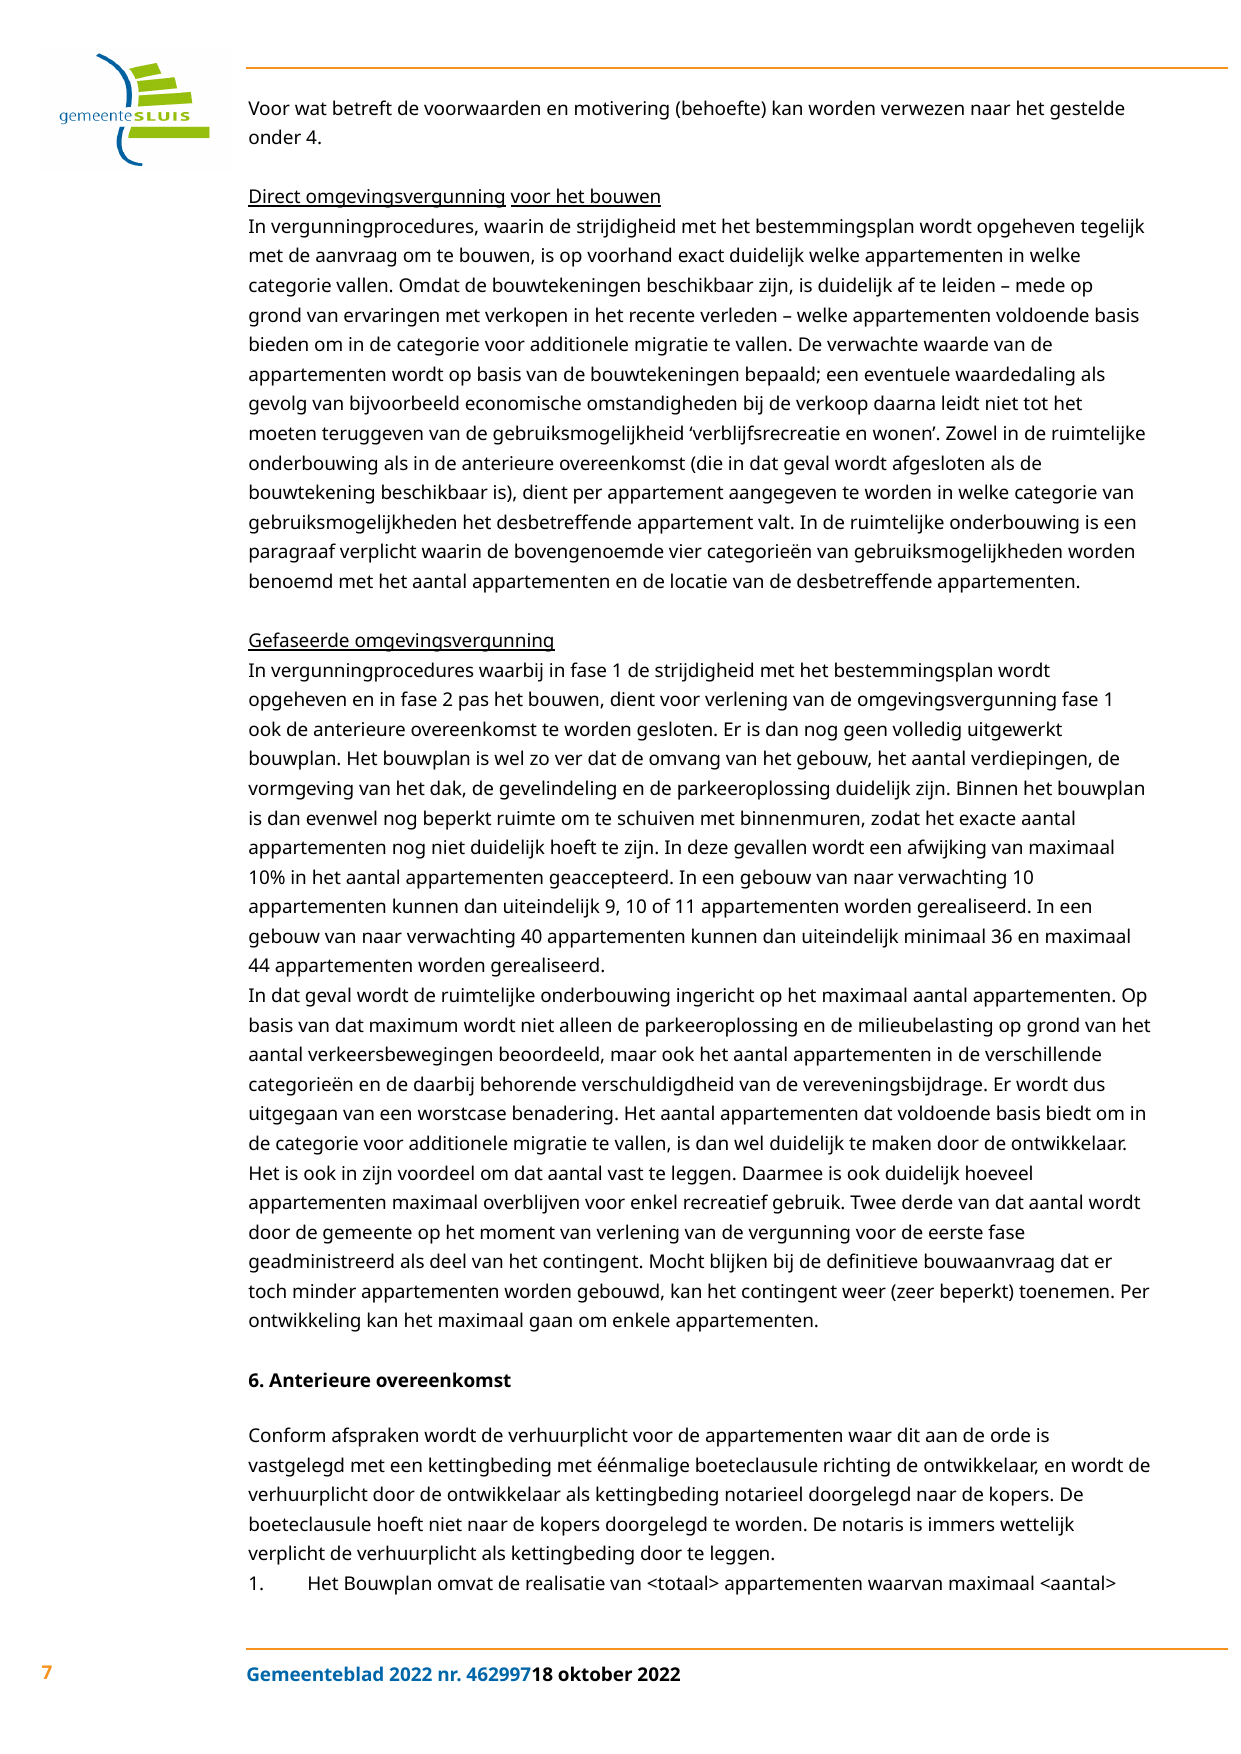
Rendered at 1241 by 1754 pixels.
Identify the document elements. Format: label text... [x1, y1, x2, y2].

text In dat geval wordt de ruimtelijke onderbouwing ingericht op het maximaal aantal appartementen. Op basis van dat maximum wordt niet alleen de parkeeroplossing en de milieubelasting op grond van het aantal verkeersbewegingen beoordeeld, maar ook het aantal appartementen in de verschillende categorieën en de daarbij behorende verschuldigdheid van de vereveningsbijdrage. Er wordt dus uitgegaan van een worstcase benadering. Het aantal appartementen dat voldoende basis biedt om in de categorie voor additionele migratie te vallen, is dan wel duidelijk te maken door de ontwikkelaar. Het is ook in zijn voordeel om dat aantal vast te leggen. Daarmee is ook duidelijk hoeveel appartementen maximaal overblijven voor enkel recreatief gebruik. Twee derde van dat aantal wordt door de gemeente op het moment van verlening van de vergunning voor de eerste fase geadministreerd als deel van het contingent. Mocht blijken bij de definitieve bouwaanvraag dat er toch minder appartementen worden gebouwd, kan het contingent weer (zeer beperkt) toenemen. Per ontwikkeling kan het maximaal gaan om enkele appartementen. [248, 982, 1152, 1333]
text Voor wat betreft de voorwaarden en motivering (behoefte) kan worden verwezen naar het gestelde onder 4. [248, 95, 1152, 150]
text In vergunningprocedures waarbij in fase 1 de strijdigheid met het bestemmingsplan wordt opgeheven en in fase 2 pas het bouwen, dient voor verlening van de omgevingsvergunning fase 1 ook de anterieure overeenkomst te worden gesloten. Er is dan nog geen volledig uitgewerkt bouwplan. Het bouwplan is wel zo ver dat de omvang van het gebouw, het aantal verdiepingen, de vormgeving van het dak, de gevelindeling en de parkeeroplossing duidelijk zijn. Binnen het bouwplan is dan evenwel nog beperkt ruimte om te schuiven met binnenmuren, zodat het exacte aantal appartementen nog niet duidelijk hoeft te zijn. In deze gevallen wordt een afwijking van maximaal 10% in het aantal appartementen geaccepteerd. In een gebouw van naar verwachting 10 appartementen kunnen dan uiteindelijk 9, 10 of 11 appartementen worden gerealiseerd. In een gebouw van naar verwachting 40 appartementen kunnen dan uiteindelijk minimaal 36 en maximaal 44 appartementen worden gerealiseerd. [248, 657, 1152, 978]
text Conform afspraken wordt de verhuurplicht voor de appartementen waar dit aan de orde is vastgelegd met een kettingbeding met éénmalige boeteclausule richting de ontwikkelaar, en wordt de verhuurplicht door de ontwikkelaar als kettingbeding notarieel doorgelegd naar de kopers. De boeteclausule hoeft niet naar de kopers doorgelegd te worden. De notaris is immers wettelijk verplicht de verhuurplicht als kettingbeding door te leggen. [248, 1422, 1152, 1566]
text Gefaseerde omgevingsvergunning [248, 627, 1152, 653]
picture [41, 47, 231, 172]
text 6. Anterieure overeenkomst [248, 1367, 1152, 1393]
text Direct omgevingsvergunning voor het bouwen [248, 183, 1152, 209]
list Het Bouwplan omvat de realisatie van <totaal> appartementen waarvan maximaal <aantal> [248, 1570, 1152, 1596]
text In vergunningprocedures, waarin de strijdigheid met het bestemmingsplan wordt opgeheven tegelijk met de aanvraag om te bouwen, is op voorhand exact duidelijk welke appartementen in welke categorie vallen. Omdat de bouwtekeningen beschikbaar zijn, is duidelijk af te leiden – mede op grond van ervaringen met verkopen in het recente verleden – welke appartementen voldoende basis bieden om in de categorie voor additionele migratie te vallen. De verwachte waarde van de appartementen wordt op basis van de bouwtekeningen bepaald; een eventuele waardedaling als gevolg van bijvoorbeeld economische omstandigheden bij de verkoop daarna leidt niet tot het moeten teruggeven van de gebruiksmogelijkheid ‘verblijfsrecreatie en wonen’. Zowel in de ruimtelijke onderbouwing als in de anterieure overeenkomst (die in dat geval wordt afgesloten als de bouwtekening beschikbaar is), dient per appartement aangegeven te worden in welke categorie van gebruiksmogelijkheden het desbetreffende appartement valt. In de ruimtelijke onderbouwing is een paragraaf verplicht waarin de bovengenoemde vier categorieën van gebruiksmogelijkheden worden benoemd met het aantal appartementen en de locatie van de desbetreffende appartementen. [248, 213, 1152, 594]
